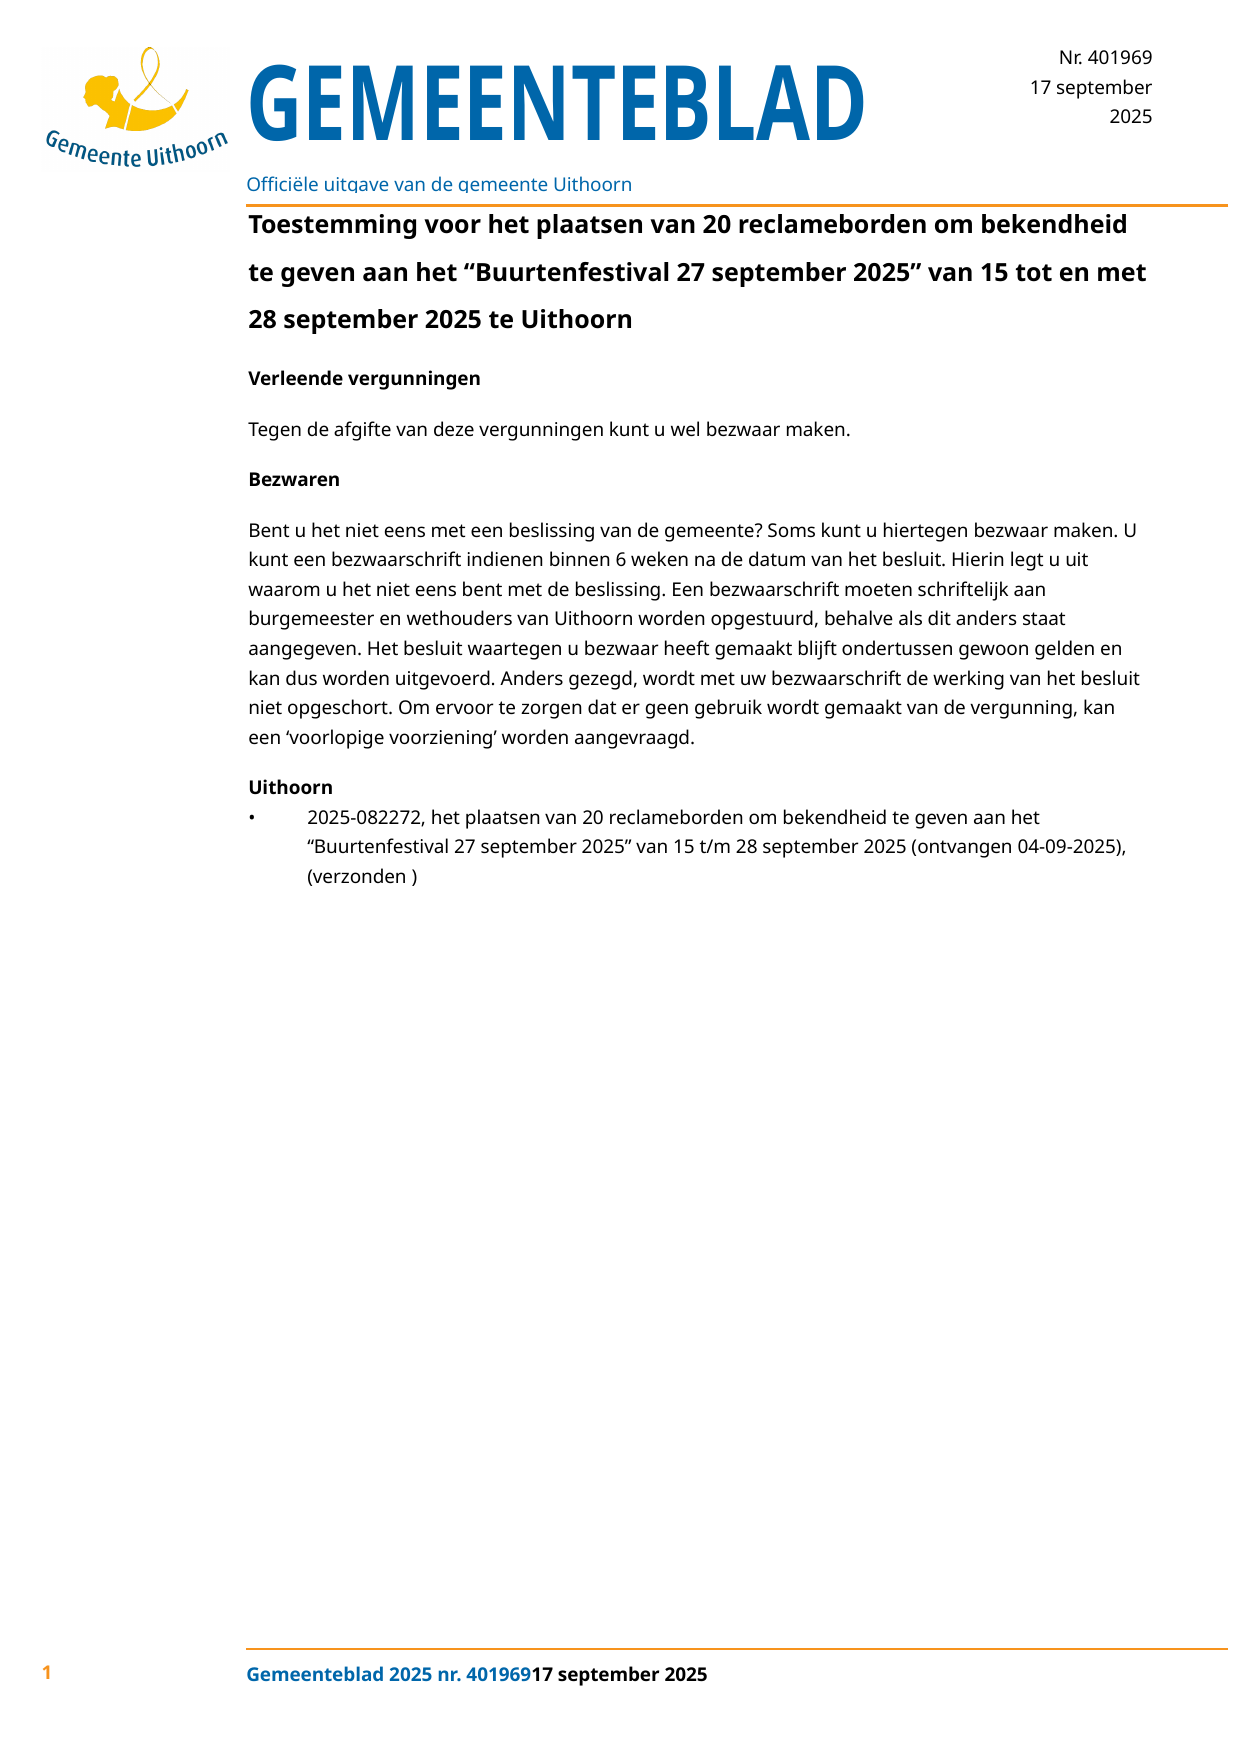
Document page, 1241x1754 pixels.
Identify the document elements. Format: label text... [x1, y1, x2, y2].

list 2025-082272, het plaatsen van 20 reclameborden om bekendheid te geven aan het “Buurtenfestival 27 september 2025” van 15 t/m 28 september 2025 (ontvangen 04-09-2025), (verzonden ) [248, 804, 1152, 889]
picture [41, 47, 231, 172]
text Verleende vergunningen [248, 366, 1152, 391]
text Toestemming voor het plaatsen van 20 reclameborden om bekendheid te geven aan het “Buurtenfestival 27 september 2025” van 15 tot en met 28 september 2025 te Uithoorn [248, 207, 1152, 336]
text Tegen de afgifte van deze vergunningen kunt u wel bezwaar maken. [248, 416, 1152, 442]
text Bent u het niet eens met een beslissing van de gemeente? Soms kunt u hiertegen bezwaar maken. U kunt een bezwaarschrift indienen binnen 6 weken na de datum van het besluit. Hierin legt u uit waarom u het niet eens bent met de beslissing. Een bezwaarschrift moeten schriftelijk aan burgemeester en wethouders van Uithoorn worden opgestuurd, behalve als dit anders staat aangegeven. Het besluit waartegen u bezwaar heeft gemaakt blijft ondertussen gewoon gelden en kan dus worden uitgevoerd. Anders gezegd, wordt met uw bezwaarschrift de werking van het besluit niet opgeschort. Om ervoor te zorgen dat er geen gebruik wordt gemaakt van de vergunning, kan een ‘voorlopige voorziening’ worden aangevraagd. [248, 517, 1152, 749]
text Bezwaren [248, 466, 1152, 492]
text Uithoorn [248, 774, 1152, 800]
